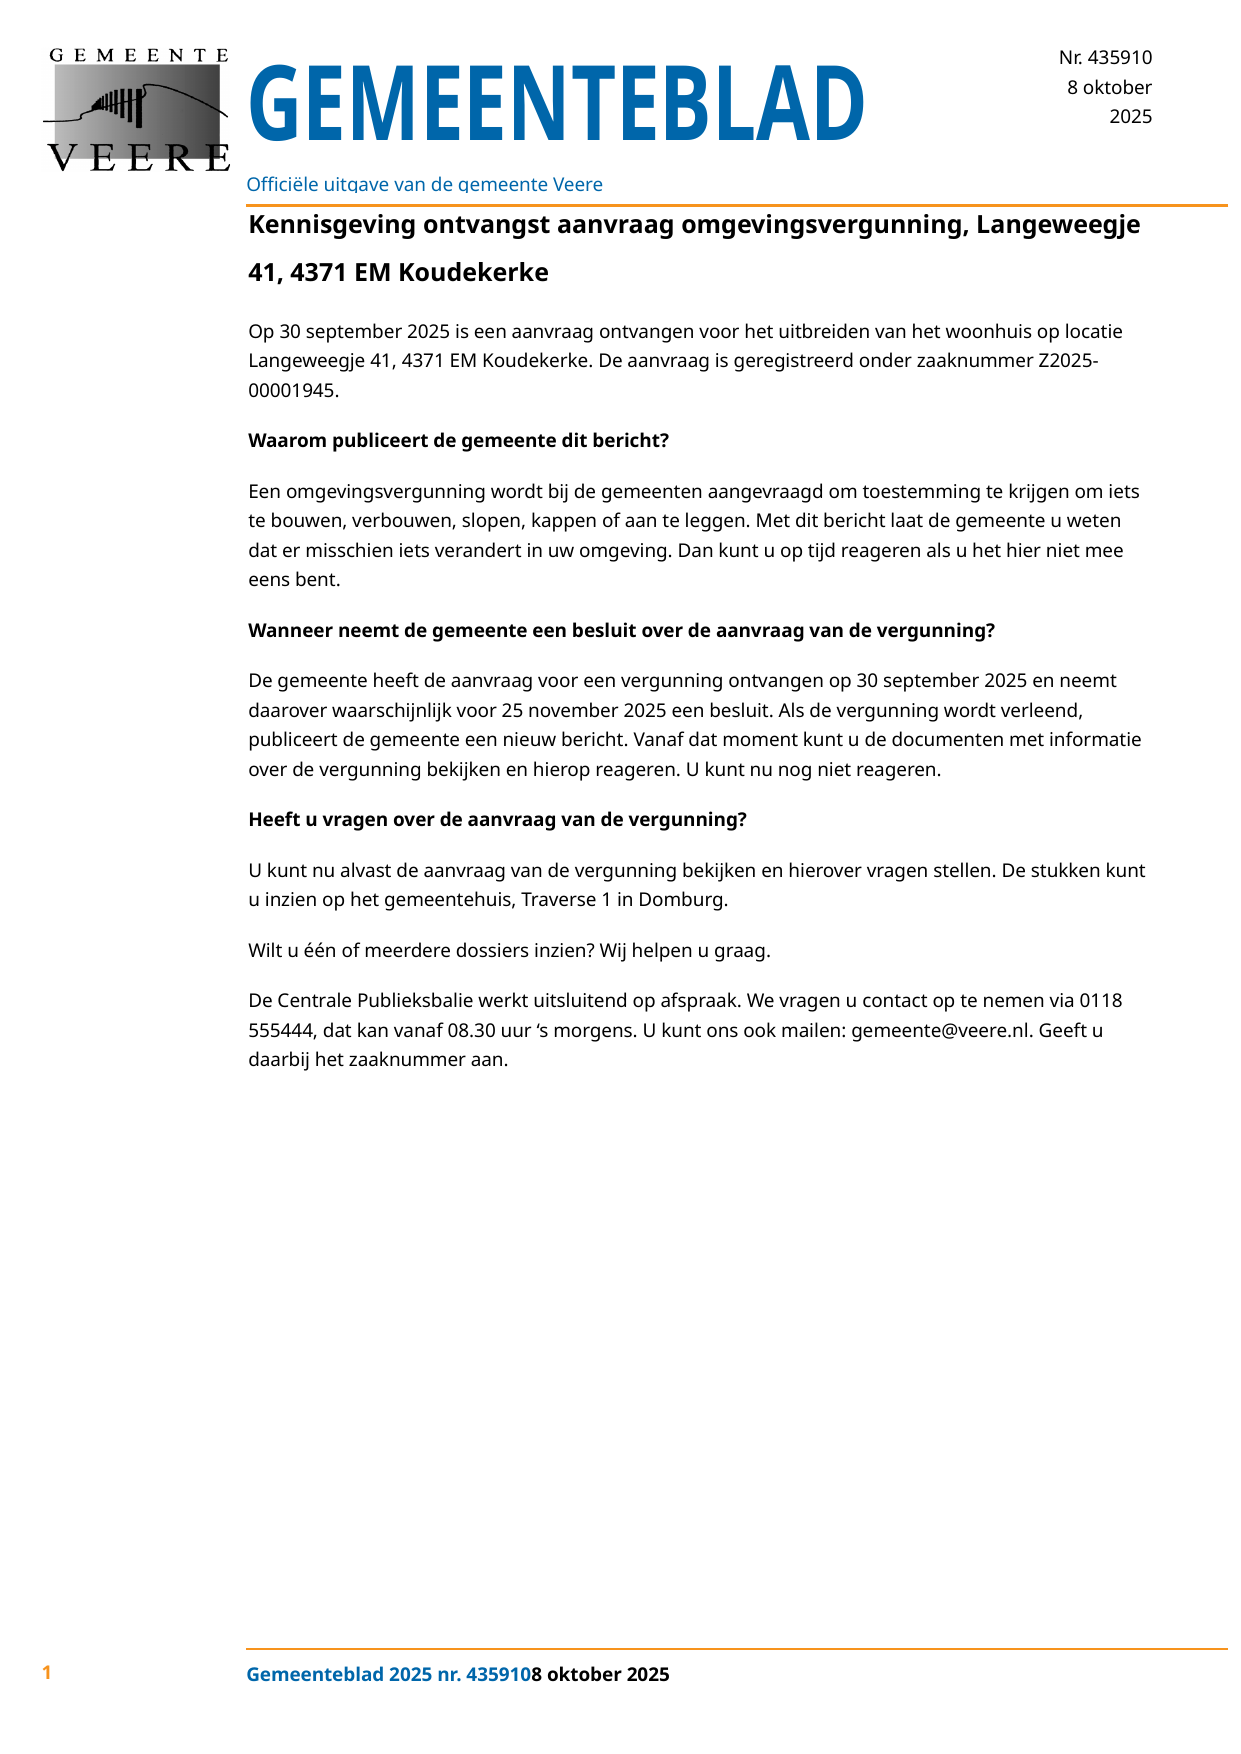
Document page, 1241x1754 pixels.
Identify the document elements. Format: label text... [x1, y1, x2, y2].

text Op 30 september 2025 is een aanvraag ontvangen voor het uitbreiden van het woonhuis op locatie Langeweegje 41, 4371 EM Koudekerke. De aanvraag is geregistreerd onder zaaknummer Z2025-00001945. [248, 318, 1152, 403]
text De Centrale Publieksbalie werkt uitsluitend op afspraak. We vragen u contact op te nemen via 0118 555444, dat kan vanaf 08.30 uur ‘s morgens. U kunt ons ook mailen: gemeente@veere.nl. Geeft u daarbij het zaaknummer aan. [248, 987, 1152, 1072]
text Heeft u vragen over de aanvraag van de vergunning? [248, 807, 1152, 832]
text Een omgevingsvergunning wordt bij de gemeenten aangevraagd om toestemming te krijgen om iets te bouwen, verbouwen, slopen, kappen of aan te leggen. Met dit bericht laat de gemeente u weten dat er misschien iets verandert in uw omgeving. Dan kunt u op tijd reageren als u het hier niet mee eens bent. [248, 478, 1152, 592]
text Waarom publiceert de gemeente dit bericht? [248, 427, 1152, 453]
text De gemeente heeft de aanvraag voor een vergunning ontvangen op 30 september 2025 en neemt daarover waarschijnlijk voor 25 november 2025 een besluit. Als de vergunning wordt verleend, publiceert de gemeente een nieuw bericht. Vanaf dat moment kunt u de documenten met informatie over de vergunning bekijken en hierop reageren. U kunt nu nog niet reageren. [248, 667, 1152, 782]
picture [41, 47, 231, 172]
text Wilt u één of meerdere dossiers inzien? Wij helpen u graag. [248, 937, 1152, 963]
text Kennisgeving ontvangst aanvraag omgevingsvergunning, Langeweegje 41, 4371 EM Koudekerke [248, 207, 1152, 288]
text Wanneer neemt de gemeente een besluit over de aanvraag van de vergunning? [248, 617, 1152, 643]
text U kunt nu alvast de aanvraag van de vergunning bekijken en hierover vragen stellen. De stukken kunt u inzien op het gemeentehuis, Traverse 1 in Domburg. [248, 857, 1152, 912]
